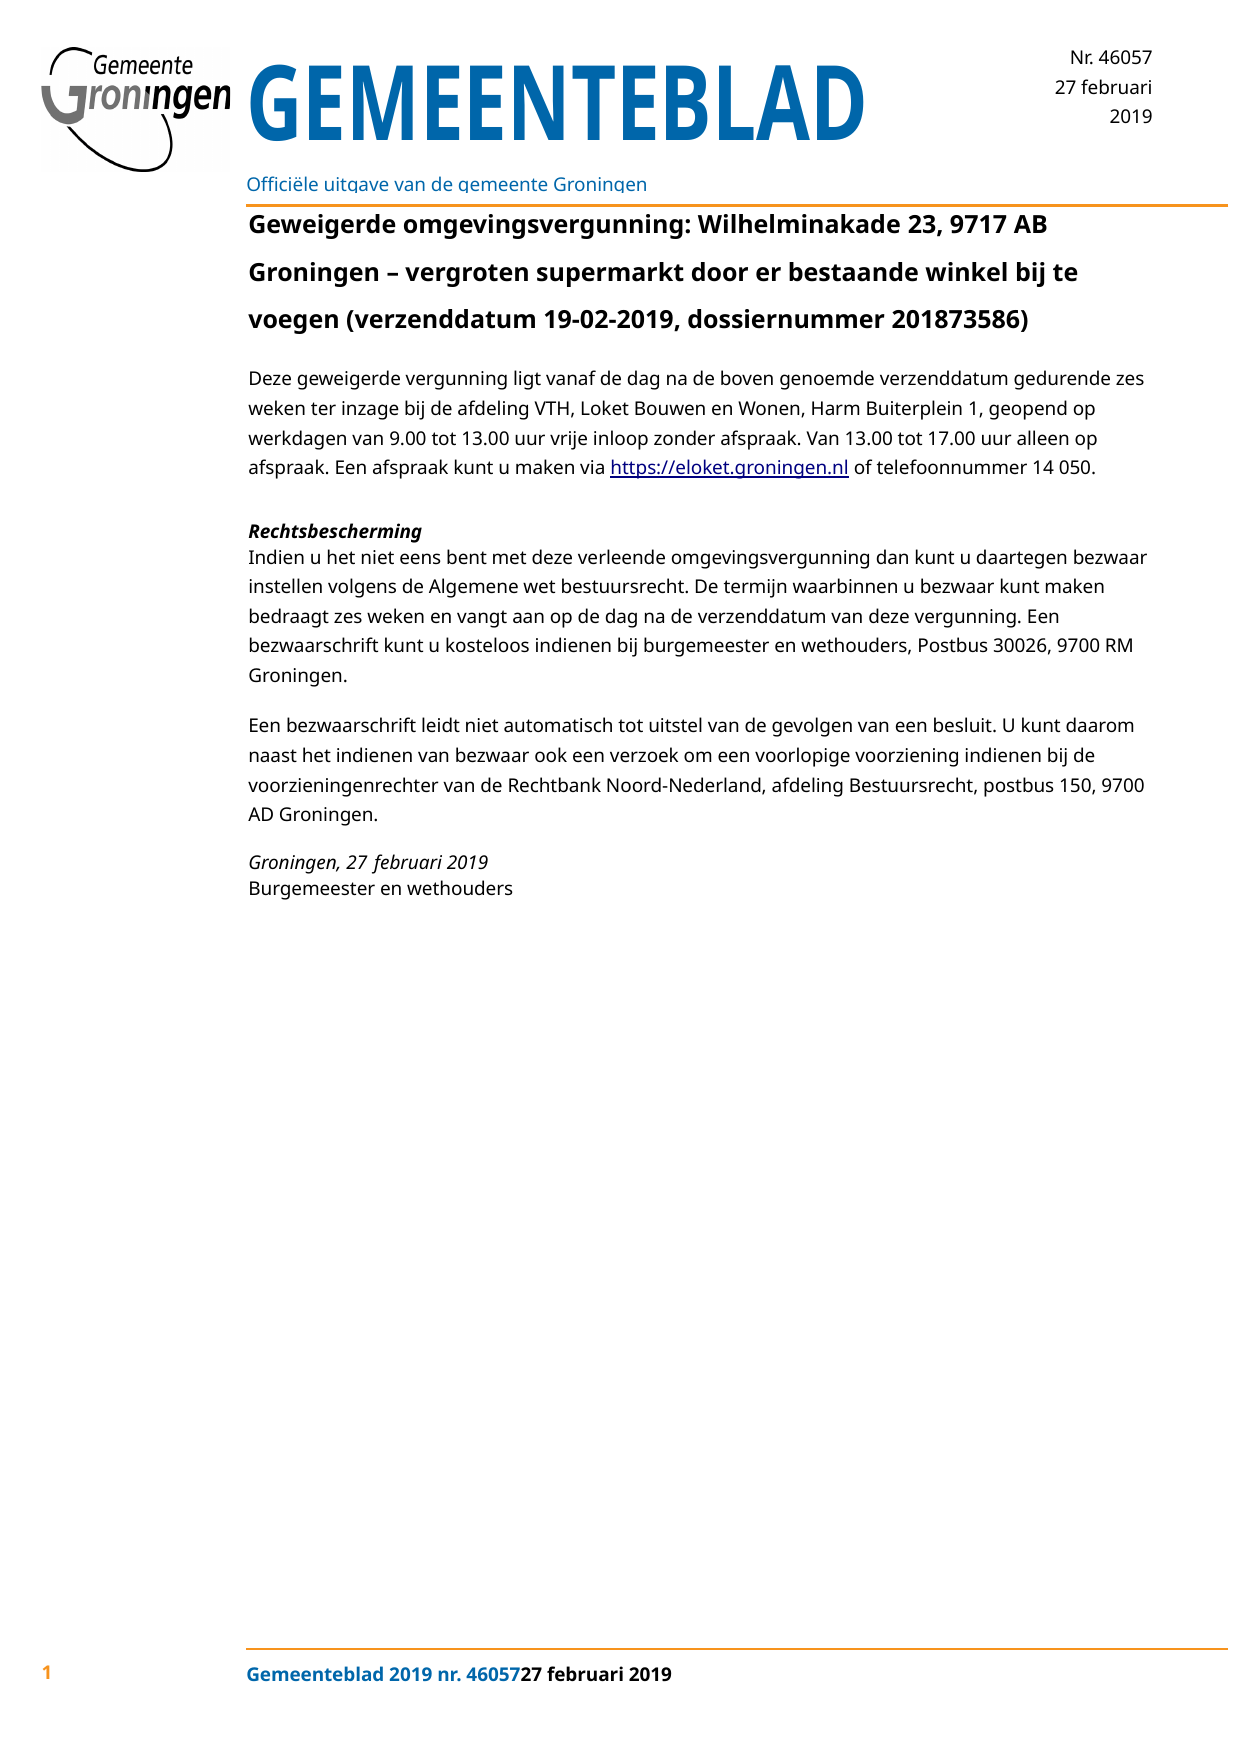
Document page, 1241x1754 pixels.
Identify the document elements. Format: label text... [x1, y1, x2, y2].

text Groningen, 27 februari 2019 [248, 849, 1152, 875]
picture [41, 47, 231, 172]
text Deze geweigerde vergunning ligt vanaf de dag na de boven genoemde verzenddatum gedurende zes weken ter inzage bij de afdeling VTH, Loket Bouwen en Wonen, Harm Buiterplein 1, geopend op werkdagen van 9.00 tot 13.00 uur vrije inloop zonder afspraak. Van 13.00 tot 17.00 uur alleen op afspraak. Een afspraak kunt u maken via https://eloket.groningen.nl of telefoonnummer 14 050. [248, 366, 1152, 480]
text Geweigerde omgevingsvergunning: Wilhelminakade 23, 9717 AB Groningen – vergroten supermarkt door er bestaande winkel bij te voegen (verzenddatum 19-02-2019, dossiernummer 201873586) [248, 207, 1152, 336]
text Burgemeester en wethouders [248, 875, 1152, 901]
text Indien u het niet eens bent met deze verleende omgevingsvergunning dan kunt u daartegen bezwaar instellen volgens de Algemene wet bestuursrecht. De termijn waarbinnen u bezwaar kunt maken bedraagt zes weken en vangt aan op de dag na de verzenddatum van deze vergunning. Een bezwaarschrift kunt u kosteloos indienen bij burgemeester en wethouders, Postbus 30026, 9700 RM Groningen. [248, 544, 1152, 688]
text Een bezwaarschrift leidt niet automatisch tot uitstel van de gevolgen van een besluit. U kunt daarom naast het indienen van bezwaar ook een verzoek om een voorlopige voorziening indienen bij de voorzieningenrechter van de Rechtbank Noord-Nederland, afdeling Bestuursrecht, postbus 150, 9700 AD Groningen. [248, 713, 1152, 827]
text Rechtsbescherming [248, 518, 1152, 544]
